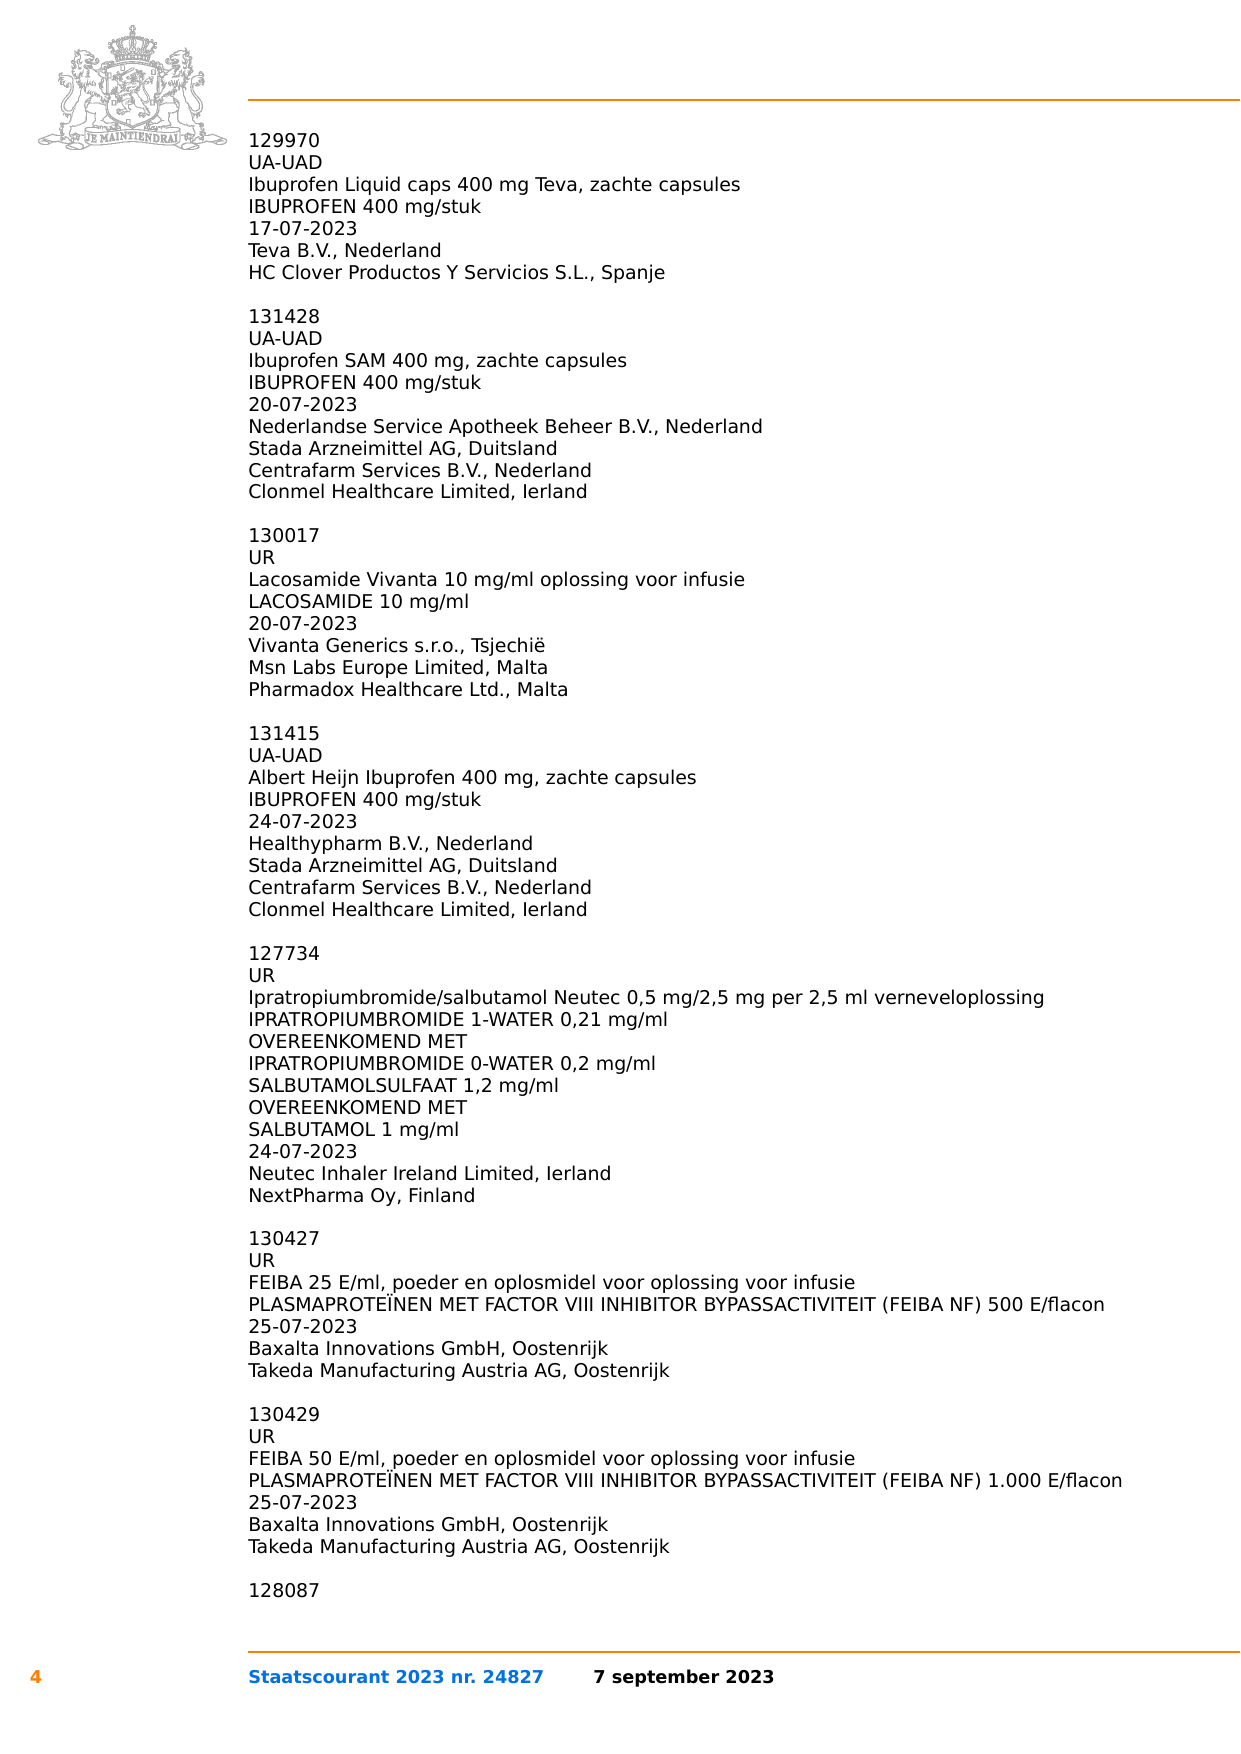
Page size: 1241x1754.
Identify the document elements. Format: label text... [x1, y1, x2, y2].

text Takeda Manufacturing Austria AG, Oostenrijk [248, 1536, 1163, 1558]
text UA-UAD [248, 745, 1163, 767]
text 20-07-2023 [248, 613, 1163, 635]
text LACOSAMIDE 10 mg/ml [248, 591, 1163, 613]
text IBUPROFEN 400 mg/stuk [248, 372, 1163, 393]
text Stada Arzneimittel AG, Duitsland [248, 855, 1163, 877]
text Albert Heijn Ibuprofen 400 mg, zachte capsules [248, 767, 1163, 789]
text UR [248, 547, 1163, 569]
text Ibuprofen SAM 400 mg, zachte capsules [248, 349, 1163, 372]
text HC Clover Productos Y Servicios S.L., Spanje [248, 262, 1163, 284]
text IBUPROFEN 400 mg/stuk [248, 789, 1163, 811]
text Stada Arzneimittel AG, Duitsland [248, 437, 1163, 459]
text Clonmel Healthcare Limited, Ierland [248, 481, 1163, 503]
text 131415 [248, 723, 1163, 745]
text 128087 [248, 1580, 1163, 1602]
text PLASMAPROTEÏNEN MET FACTOR VIII INHIBITOR BYPASSACTIVITEIT (FEIBA NF) 1.000 E/flacon [248, 1470, 1163, 1492]
text Clonmel Healthcare Limited, Ierland [248, 899, 1163, 921]
text NextPharma Oy, Finland [248, 1184, 1163, 1206]
text Nederlandse Service Apotheek Beheer B.V., Nederland [248, 416, 1163, 437]
text Baxalta Innovations GmbH, Oostenrijk [248, 1338, 1163, 1360]
text Neutec Inhaler Ireland Limited, Ierland [248, 1162, 1163, 1184]
text Msn Labs Europe Limited, Malta [248, 657, 1163, 679]
text IPRATROPIUMBROMIDE 0-WATER 0,2 mg/ml [248, 1053, 1163, 1074]
text FEIBA 50 E/ml, poeder en oplosmidel voor oplossing voor infusie [248, 1448, 1163, 1470]
text Vivanta Generics s.r.o., Tsjechië [248, 635, 1163, 657]
text 131428 [248, 306, 1163, 328]
text SALBUTAMOL 1 mg/ml [248, 1118, 1163, 1141]
text SALBUTAMOLSULFAAT 1,2 mg/ml [248, 1074, 1163, 1097]
text 24-07-2023 [248, 1141, 1163, 1162]
text Centrafarm Services B.V., Nederland [248, 459, 1163, 481]
text Ipratropiumbromide/salbutamol Neutec 0,5 mg/2,5 mg per 2,5 ml verneveloplossing [248, 987, 1163, 1009]
text Baxalta Innovations GmbH, Oostenrijk [248, 1514, 1163, 1536]
text IPRATROPIUMBROMIDE 1-WATER 0,21 mg/ml [248, 1009, 1163, 1031]
text 129970 [248, 130, 1163, 152]
text UR [248, 1250, 1163, 1272]
text UR [248, 965, 1163, 987]
text IBUPROFEN 400 mg/stuk [248, 196, 1163, 218]
text Centrafarm Services B.V., Nederland [248, 877, 1163, 899]
text Teva B.V., Nederland [248, 240, 1163, 262]
text 17-07-2023 [248, 218, 1163, 240]
text 20-07-2023 [248, 393, 1163, 416]
text Healthypharm B.V., Nederland [248, 833, 1163, 855]
text Lacosamide Vivanta 10 mg/ml oplossing voor infusie [248, 569, 1163, 591]
text Ibuprofen Liquid caps 400 mg Teva, zachte capsules [248, 174, 1163, 196]
picture [38, 25, 227, 150]
text OVEREENKOMEND MET [248, 1031, 1163, 1053]
text UR [248, 1426, 1163, 1448]
text UA-UAD [248, 152, 1163, 174]
text UA-UAD [248, 328, 1163, 349]
text 25-07-2023 [248, 1492, 1163, 1514]
text 130017 [248, 525, 1163, 547]
text PLASMAPROTEÏNEN MET FACTOR VIII INHIBITOR BYPASSACTIVITEIT (FEIBA NF) 500 E/flacon [248, 1294, 1163, 1316]
text 127734 [248, 943, 1163, 965]
text FEIBA 25 E/ml, poeder en oplosmidel voor oplossing voor infusie [248, 1272, 1163, 1294]
text Pharmadox Healthcare Ltd., Malta [248, 679, 1163, 701]
text 24-07-2023 [248, 811, 1163, 833]
text Takeda Manufacturing Austria AG, Oostenrijk [248, 1360, 1163, 1382]
text 130427 [248, 1228, 1163, 1250]
text OVEREENKOMEND MET [248, 1097, 1163, 1118]
text 25-07-2023 [248, 1316, 1163, 1338]
text 130429 [248, 1404, 1163, 1426]
